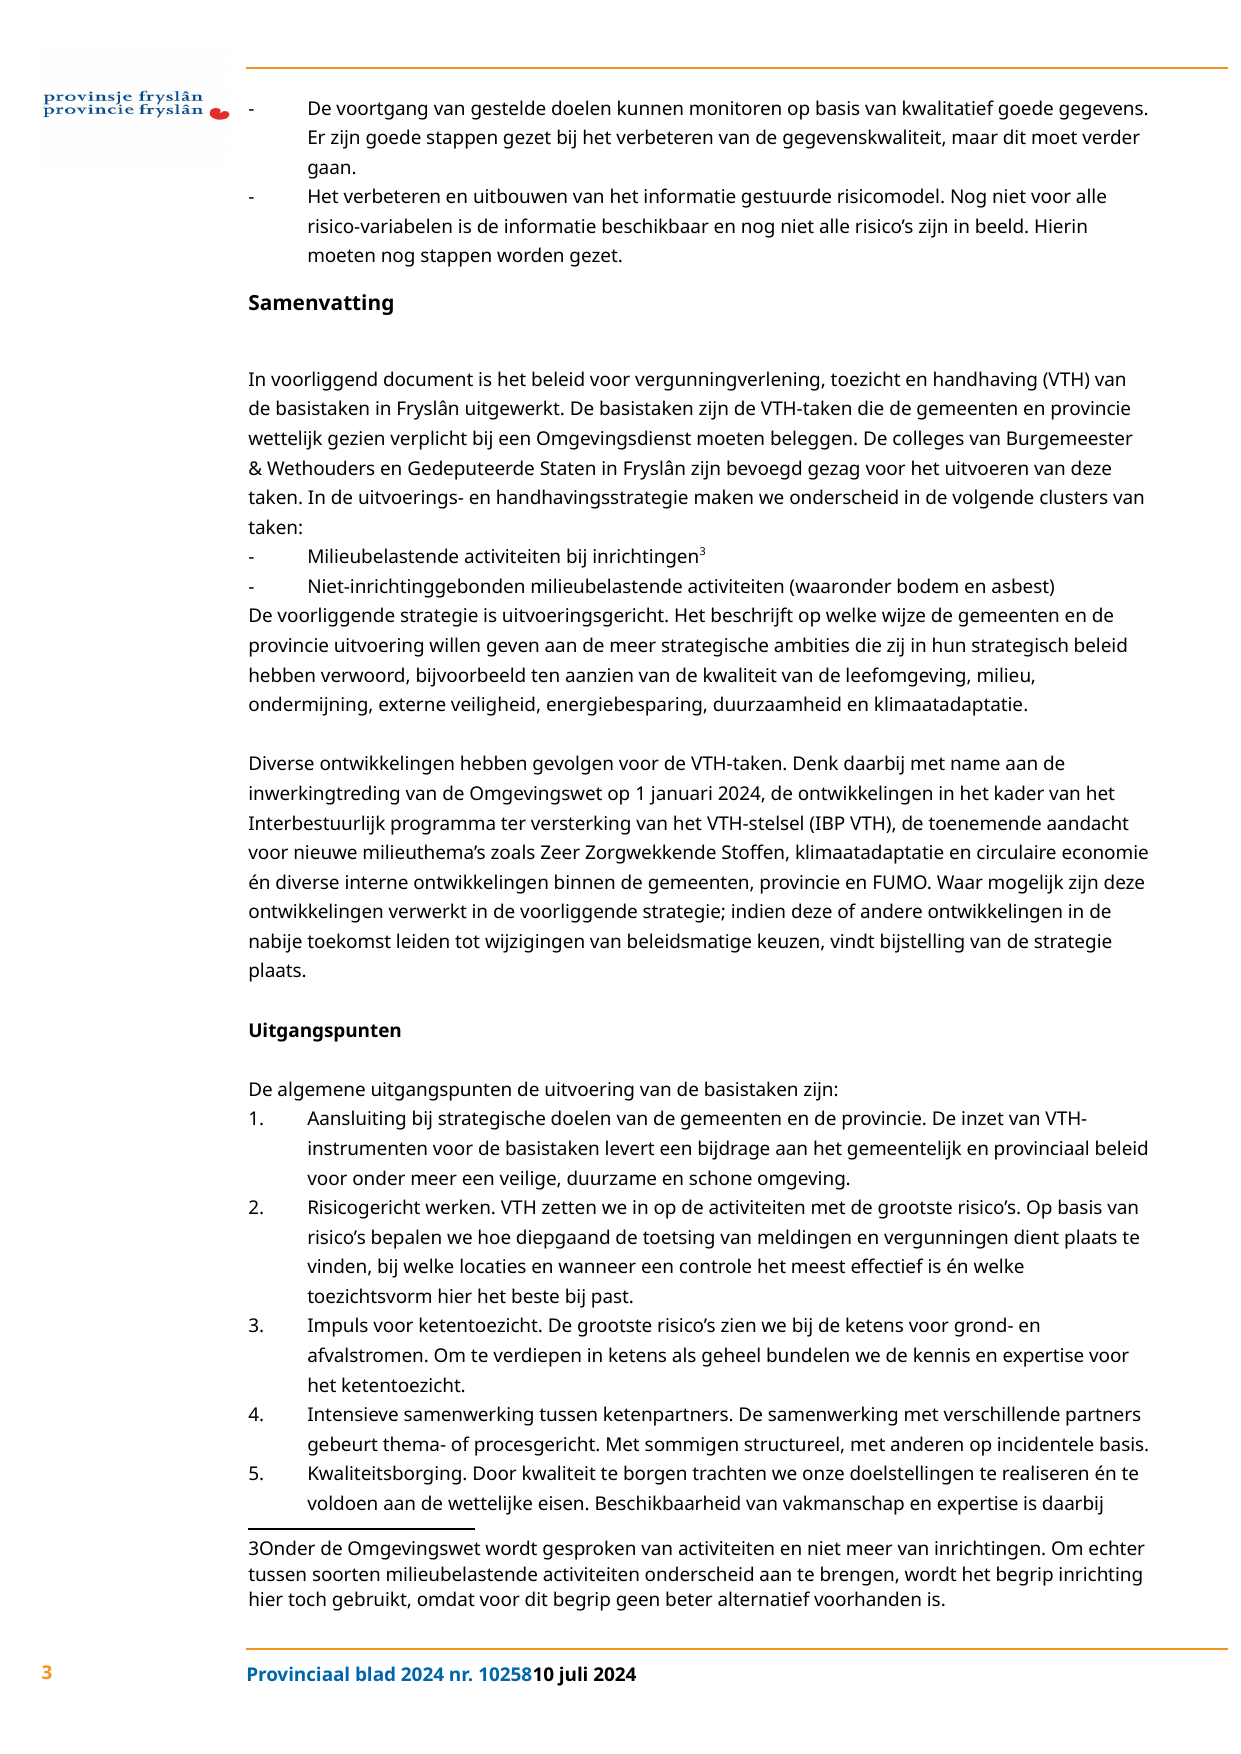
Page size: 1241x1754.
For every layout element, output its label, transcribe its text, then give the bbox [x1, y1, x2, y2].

list Milieubelastende activiteiten bij inrichtingen [248, 543, 1152, 569]
list Niet-inrichtinggebonden milieubelastende activiteiten (waaronder bodem en asbest) [248, 573, 1152, 599]
text In voorliggend document is het beleid voor vergunningverlening, toezicht en handhaving (VTH) van de basistaken in Fryslân uitgewerkt. De basistaken zijn de VTH-taken die de gemeenten en provincie wettelijk gezien verplicht bij een Omgevingsdienst moeten beleggen. De colleges van Burgemeester & Wethouders en Gedeputeerde Staten in Fryslân zijn bevoegd gezag voor het uitvoeren van deze taken. In de uitvoerings- en handhavingsstrategie maken we onderscheid in de volgende clusters van taken: [248, 366, 1152, 540]
list Het verbeteren en uitbouwen van het informatie gestuurde risicomodel. Nog niet voor alle risico-variabelen is de informatie beschikbaar en nog niet alle risico’s zijn in beeld. Hierin moeten nog stappen worden gezet. [248, 183, 1152, 268]
list Impuls voor ketentoezicht. De grootste risico’s zien we bij de ketens voor grond- en afvalstromen. Om te verdiepen in ketens als geheel bundelen we de kennis en expertise voor het ketentoezicht. [248, 1313, 1152, 1398]
list Aansluiting bij strategische doelen van de gemeenten en de provincie. De inzet van VTH-instrumenten voor de basistaken levert een bijdrage aan het gemeentelijk en provinciaal beleid voor onder meer een veilige, duurzame en schone omgeving. [248, 1106, 1152, 1191]
text Diverse ontwikkelingen hebben gevolgen voor de VTH-taken. Denk daarbij met name aan de inwerkingtreding van de Omgevingswet op 1 januari 2024, de ontwikkelingen in het kader van het Interbestuurlijk programma ter versterking van het VTH-stelsel (IBP VTH), de toenemende aandacht voor nieuwe milieuthema’s zoals Zeer Zorgwekkende Stoffen, klimaatadaptatie en circulaire economie én diverse interne ontwikkelingen binnen de gemeenten, provincie en FUMO. Waar mogelijk zijn deze ontwikkelingen verwerkt in de voorliggende strategie; indien deze of andere ontwikkelingen in de nabije toekomst leiden tot wijzigingen van beleidsmatige keuzen, vindt bijstelling van de strategie plaats. [248, 751, 1152, 983]
text Samenvatting [248, 288, 1152, 317]
list Risicogericht werken. VTH zetten we in op de activiteiten met de grootste risico’s. Op basis van risico’s bepalen we hoe diepgaand de toetsing van meldingen en vergunningen dient plaats te vinden, bij welke locaties en wanneer een controle het meest effectief is én welke toezichtsvorm hier het beste bij past. [248, 1194, 1152, 1309]
picture [41, 47, 231, 172]
text De algemene uitgangspunten de uitvoering van de basistaken zijn: [248, 1076, 1152, 1102]
list De voortgang van gestelde doelen kunnen monitoren op basis van kwalitatief goede gegevens. Er zijn goede stappen gezet bij het verbeteren van de gegevenskwaliteit, maar dit moet verder gaan. [248, 95, 1152, 180]
list Onder de Omgevingswet wordt gesproken van activiteiten en niet meer van inrichtingen. Om echter tussen soorten milieubelastende activiteiten onderscheid aan te brengen, wordt het begrip inrichting hier toch gebruikt, omdat voor dit begrip geen beter alternatief voorhanden is. [248, 1535, 1152, 1612]
list Intensieve samenwerking tussen ketenpartners. De samenwerking met verschillende partners gebeurt thema- of procesgericht. Met sommigen structureel, met anderen op incidentele basis. [248, 1401, 1152, 1457]
text Uitgangspunten [248, 1017, 1152, 1043]
list Kwaliteitsborging. Door kwaliteit te borgen trachten we onze doelstellingen te realiseren én te voldoen aan de wettelijke eisen. Beschikbaarheid van vakmanschap en expertise is daarbij [248, 1461, 1152, 1516]
text De voorliggende strategie is uitvoeringsgericht. Het beschrijft op welke wijze de gemeenten en de provincie uitvoering willen geven aan de meer strategische ambities die zij in hun strategisch beleid hebben verwoord, bijvoorbeeld ten aanzien van de kwaliteit van de leefomgeving, milieu, ondermijning, externe veiligheid, energiebesparing, duurzaamheid en klimaatadaptatie. [248, 603, 1152, 717]
